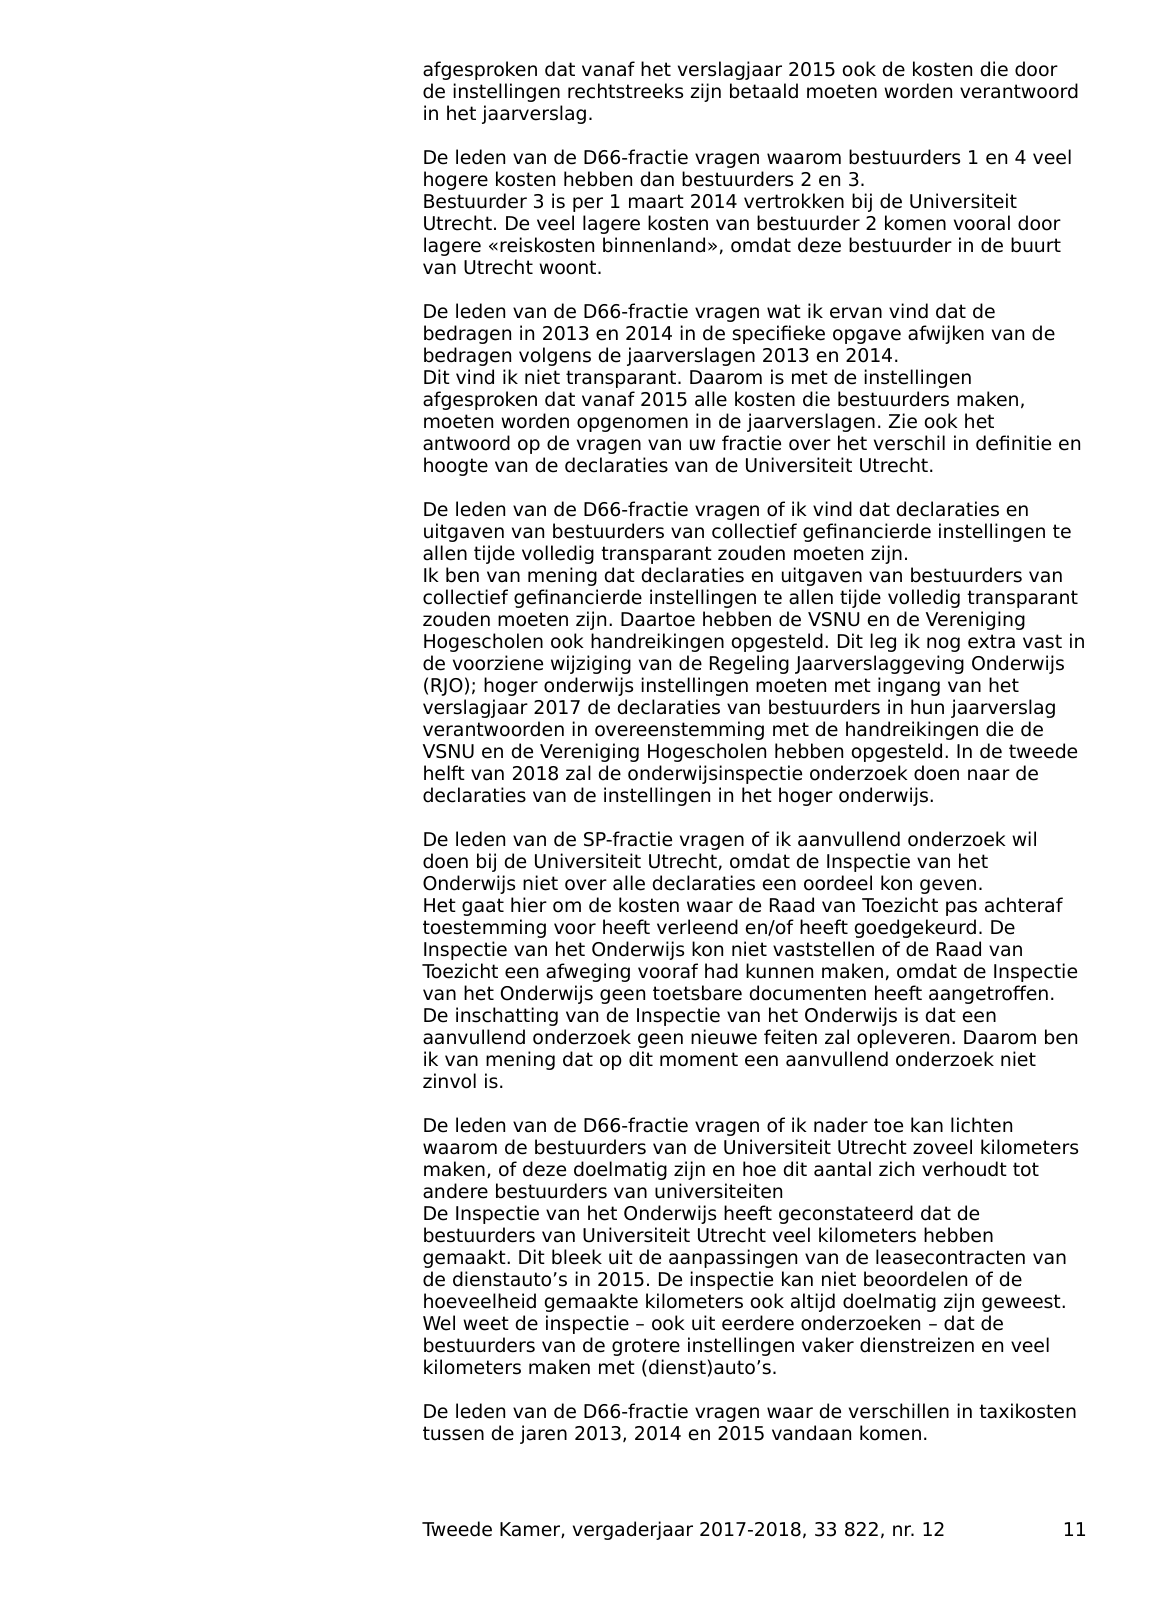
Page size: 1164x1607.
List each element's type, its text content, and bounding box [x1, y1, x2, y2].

text Het gaat hier om de kosten waar de Raad van Toezicht pas achteraf toestemming voor heeft verleend en/of heeft goedgekeurd. De Inspectie van het Onderwijs kon niet vaststellen of de Raad van Toezicht een afweging vooraf had kunnen maken, omdat de Inspectie van het Onderwijs geen toetsbare documenten heeft aangetroffen. De inschatting van de Inspectie van het Onderwijs is dat een aanvullend onderzoek geen nieuwe feiten zal opleveren. Daarom ben ik van mening dat op dit moment een aanvullend onderzoek niet zinvol is. [422, 895, 1087, 1093]
text De leden van de D66-fractie vragen waar de verschillen in taxikosten tussen de jaren 2013, 2014 en 2015 vandaan komen. [422, 1401, 1087, 1445]
text Bestuurder 3 is per 1 maart 2014 vertrokken bij de Universiteit Utrecht. De veel lagere kosten van bestuurder 2 komen vooral door lagere «reiskosten binnenland», omdat deze bestuurder in de buurt van Utrecht woont. [422, 191, 1087, 279]
text De Inspectie van het Onderwijs heeft geconstateerd dat de bestuurders van Universiteit Utrecht veel kilometers hebben gemaakt. Dit bleek uit de aanpassingen van de leasecontracten van de dienstauto’s in 2015. De inspectie kan niet beoordelen of de hoeveelheid gemaakte kilometers ook altijd doelmatig zijn geweest. Wel weet de inspectie – ook uit eerdere onderzoeken – dat de bestuurders van de grotere instellingen vaker dienstreizen en veel kilometers maken met (dienst)auto’s. [422, 1203, 1087, 1379]
text De leden van de D66-fractie vragen of ik vind dat declaraties en uitgaven van bestuurders van collectief gefinancierde instellingen te allen tijde volledig transparant zouden moeten zijn. [422, 499, 1087, 565]
text De leden van de SP-fractie vragen of ik aanvullend onderzoek wil doen bij de Universiteit Utrecht, omdat de Inspectie van het Onderwijs niet over alle declaraties een oordeel kon geven. [422, 829, 1087, 895]
text Ik ben van mening dat declaraties en uitgaven van bestuurders van collectief gefinancierde instellingen te allen tijde volledig transparant zouden moeten zijn. Daartoe hebben de VSNU en de Vereniging Hogescholen ook handreikingen opgesteld. Dit leg ik nog extra vast in de voorziene wijziging van de Regeling Jaarverslaggeving Onderwijs (RJO); hoger onderwijs instellingen moeten met ingang van het verslagjaar 2017 de declaraties van bestuurders in hun jaarverslag verantwoorden in overeenstemming met de handreikingen die de VSNU en de Vereniging Hogescholen hebben opgesteld. In de tweede helft van 2018 zal de onderwijsinspectie onderzoek doen naar de declaraties van de instellingen in het hoger onderwijs. [422, 565, 1087, 807]
text De leden van de D66-fractie vragen of ik nader toe kan lichten waarom de bestuurders van de Universiteit Utrecht zoveel kilometers maken, of deze doelmatig zijn en hoe dit aantal zich verhoudt tot andere bestuurders van universiteiten [422, 1115, 1087, 1203]
text Dit vind ik niet transparant. Daarom is met de instellingen afgesproken dat vanaf 2015 alle kosten die bestuurders maken, moeten worden opgenomen in de jaarverslagen. Zie ook het antwoord op de vragen van uw fractie over het verschil in definitie en hoogte van de declaraties van de Universiteit Utrecht. [422, 367, 1087, 477]
text De leden van de D66-fractie vragen wat ik ervan vind dat de bedragen in 2013 en 2014 in de specifieke opgave afwijken van de bedragen volgens de jaarverslagen 2013 en 2014. [422, 301, 1087, 367]
text De leden van de D66-fractie vragen waarom bestuurders 1 en 4 veel hogere kosten hebben dan bestuurders 2 en 3. [422, 147, 1087, 191]
text afgesproken dat vanaf het verslagjaar 2015 ook de kosten die door de instellingen rechtstreeks zijn betaald moeten worden verantwoord in het jaarverslag. [422, 59, 1087, 125]
